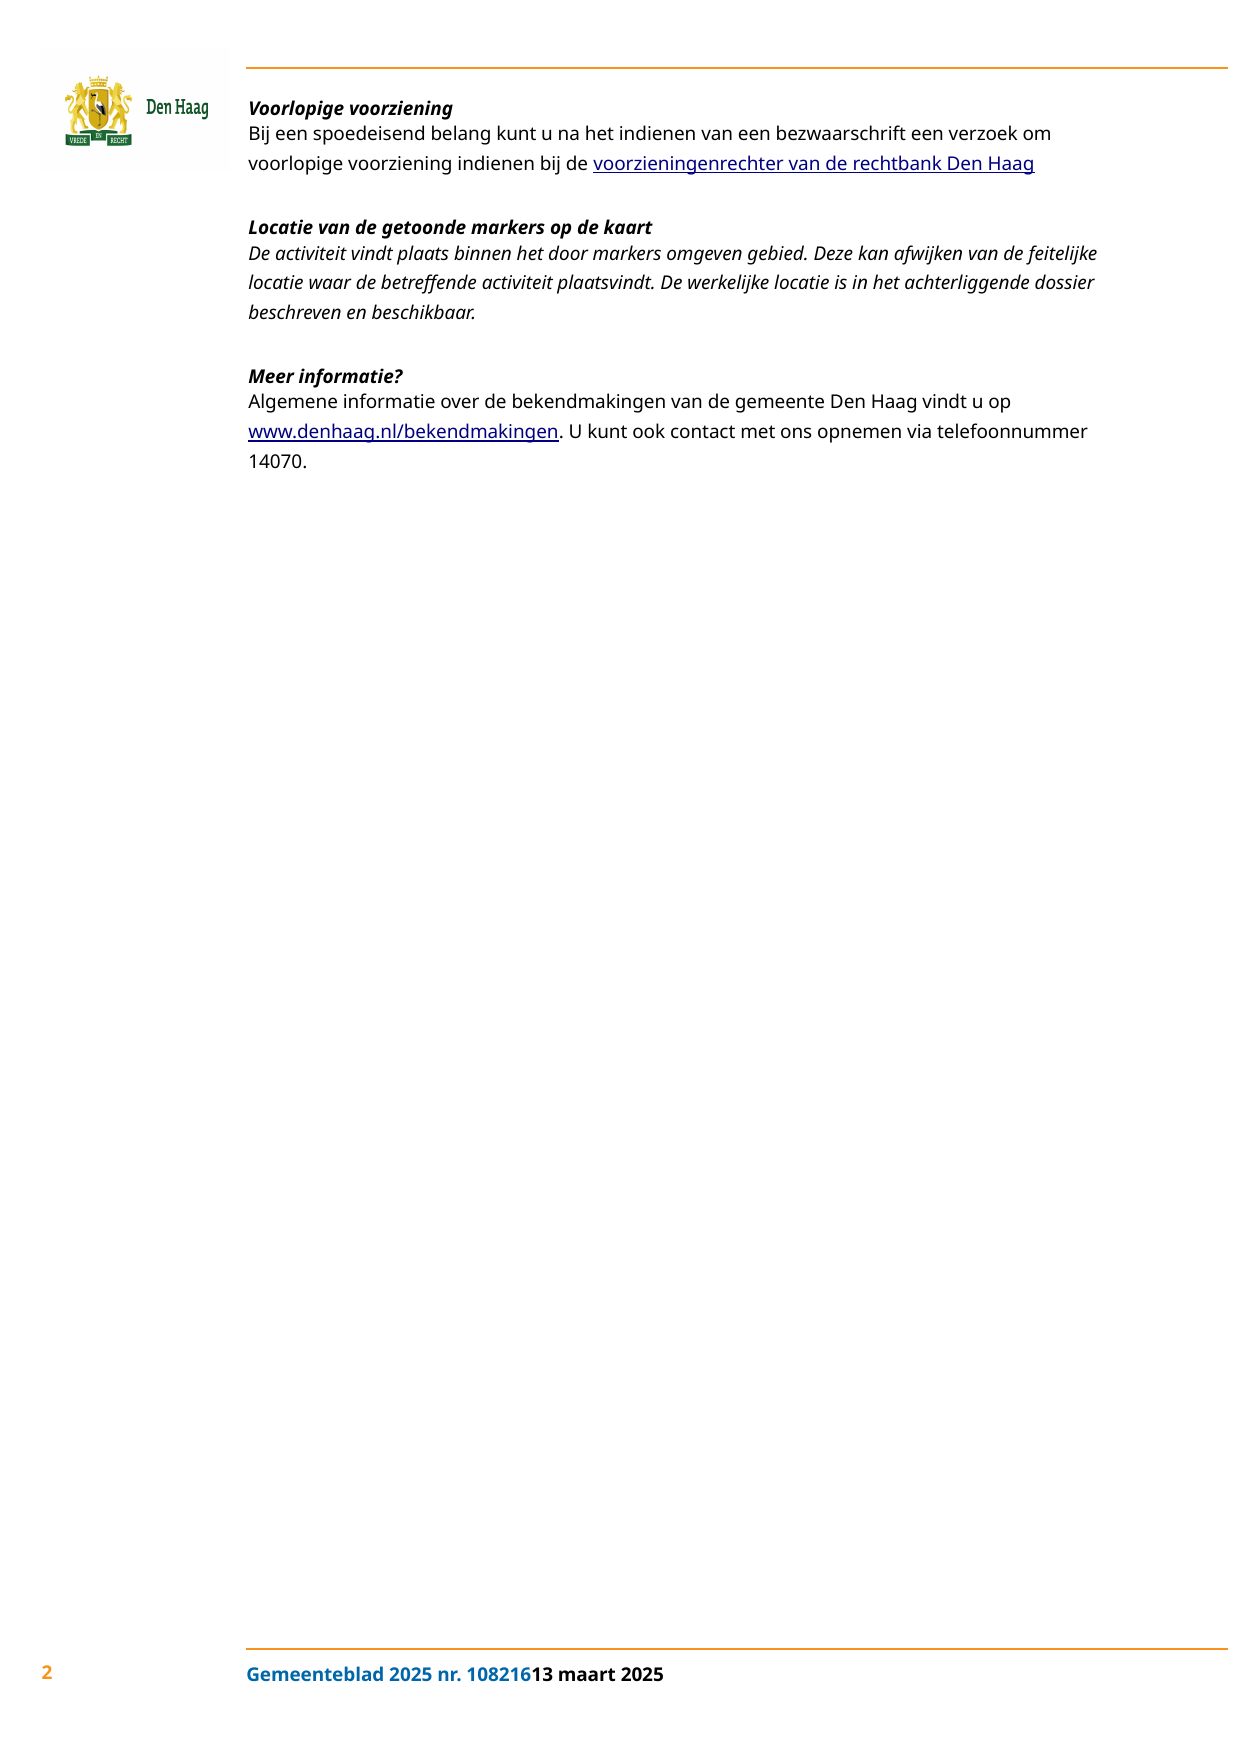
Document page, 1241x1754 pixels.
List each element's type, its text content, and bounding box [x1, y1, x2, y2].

text Bij een spoedeisend belang kunt u na het indienen van een bezwaarschrift een verzoek om voorlopige voorziening indienen bij de voorzieningenrechter van de rechtbank Den Haag [248, 121, 1152, 176]
picture [41, 47, 231, 172]
text Locatie van de getoonde markers op de kaart [248, 214, 1152, 240]
text Algemene informatie over de bekendmakingen van de gemeente Den Haag vindt u op www.denhaag.nl/bekendmakingen. U kunt ook contact met ons opnemen via telefoonnummer 14070. [248, 389, 1152, 473]
text Meer informatie? [248, 363, 1152, 389]
text Voorlopige voorziening [248, 95, 1152, 121]
text De activiteit vindt plaats binnen het door markers omgeven gebied. Deze kan afwijken van de feitelijke locatie waar de betreffende activiteit plaatsvindt. De werkelijke locatie is in het achterliggende dossier beschreven en beschikbaar. [248, 240, 1152, 325]
